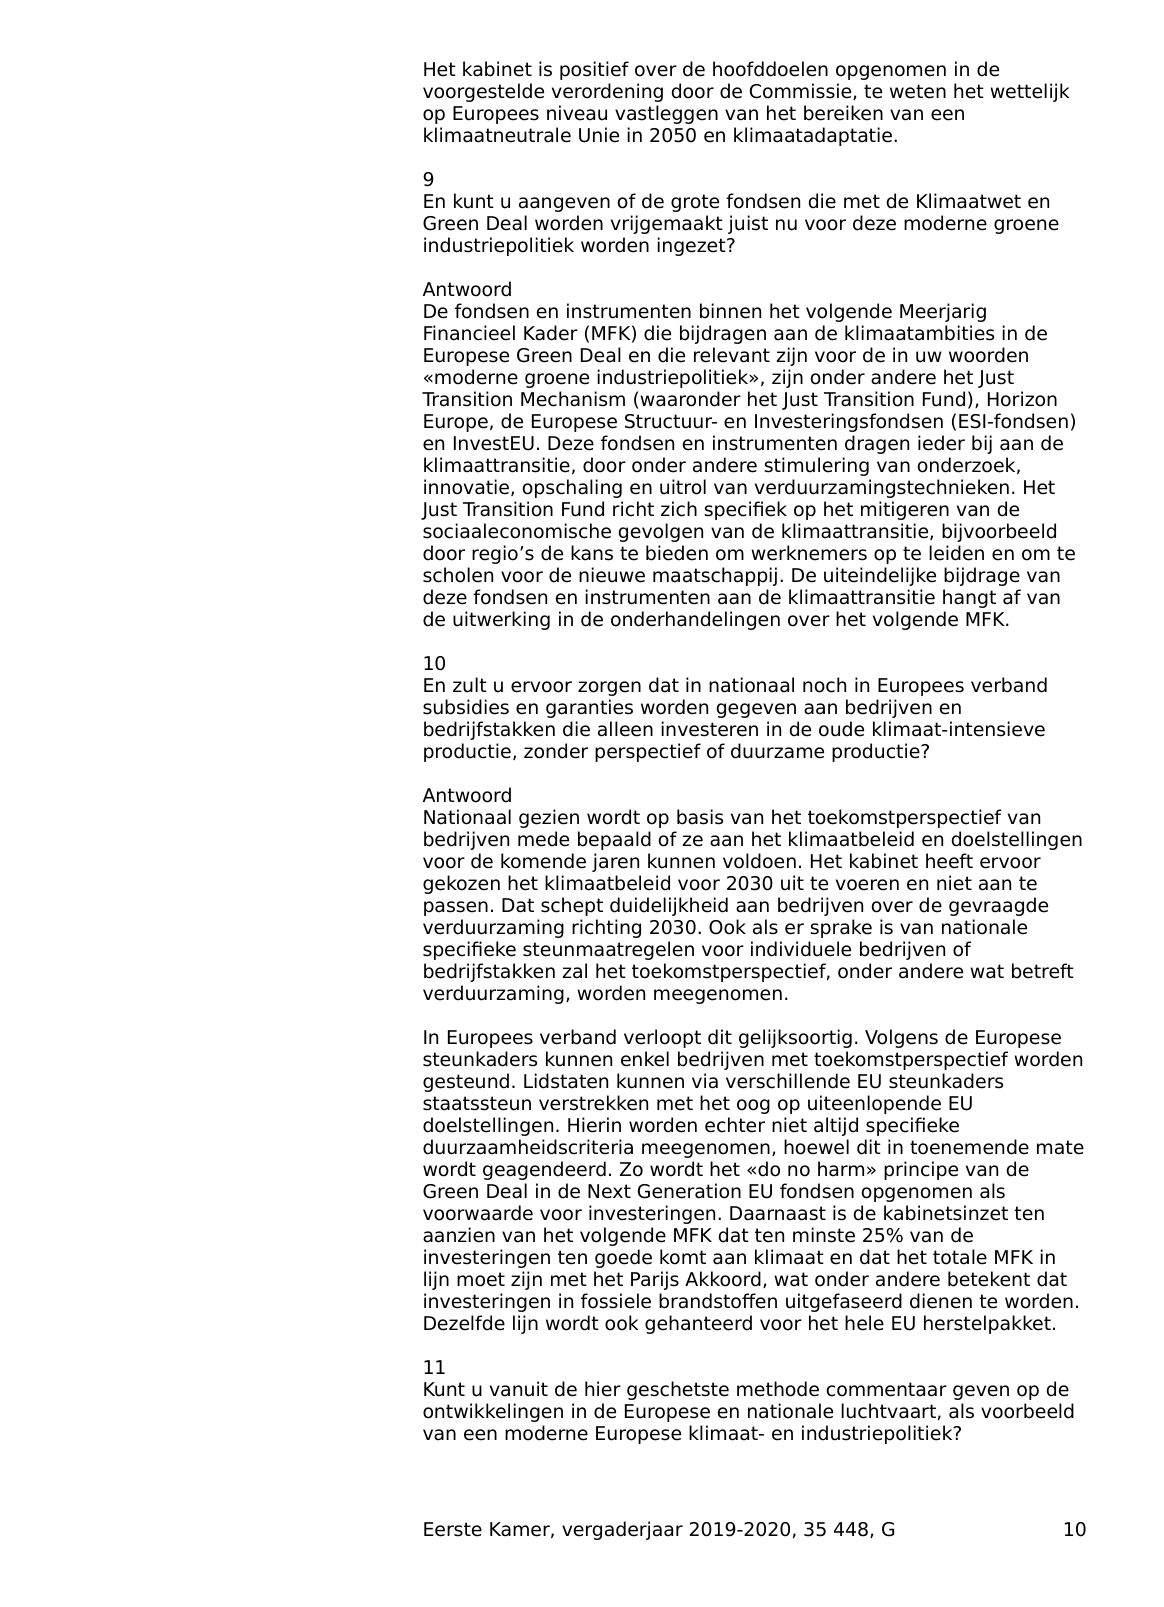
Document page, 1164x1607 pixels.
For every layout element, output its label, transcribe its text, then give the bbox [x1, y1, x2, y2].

text Antwoord [422, 279, 1087, 301]
text 9 [422, 169, 1087, 191]
text In Europees verband verloopt dit gelijksoortig. Volgens de Europese steunkaders kunnen enkel bedrijven met toekomstperspectief worden gesteund. Lidstaten kunnen via verschillende EU steunkaders staatssteun verstrekken met het oog op uiteenlopende EU doelstellingen. Hierin worden echter niet altijd specifieke duurzaamheidscriteria meegenomen, hoewel dit in toenemende mate wordt geagendeerd. Zo wordt het «do no harm» principe van de Green Deal in de Next Generation EU fondsen opgenomen als voorwaarde voor investeringen. Daarnaast is de kabinetsinzet ten aanzien van het volgende MFK dat ten minste 25% van de investeringen ten goede komt aan klimaat en dat het totale MFK in lijn moet zijn met het Parijs Akkoord, wat onder andere betekent dat investeringen in fossiele brandstoffen uitgefaseerd dienen te worden. Dezelfde lijn wordt ook gehanteerd voor het hele EU herstelpakket. [422, 1027, 1087, 1335]
text En zult u ervoor zorgen dat in nationaal noch in Europees verband subsidies en garanties worden gegeven aan bedrijven en bedrijfstakken die alleen investeren in de oude klimaat-intensieve productie, zonder perspectief of duurzame productie? [422, 675, 1087, 763]
text De fondsen en instrumenten binnen het volgende Meerjarig Financieel Kader (MFK) die bijdragen aan de klimaatambities in de Europese Green Deal en die relevant zijn voor de in uw woorden «moderne groene industriepolitiek», zijn onder andere het Just Transition Mechanism (waaronder het Just Transition Fund), Horizon Europe, de Europese Structuur- en Investeringsfondsen (ESI-fondsen) en InvestEU. Deze fondsen en instrumenten dragen ieder bij aan de klimaattransitie, door onder andere stimulering van onderzoek, innovatie, opschaling en uitrol van verduurzamingstechnieken. Het Just Transition Fund richt zich specifiek op het mitigeren van de sociaaleconomische gevolgen van de klimaattransitie, bijvoorbeeld door regio’s de kans te bieden om werknemers op te leiden en om te scholen voor de nieuwe maatschappij. De uiteindelijke bijdrage van deze fondsen en instrumenten aan de klimaattransitie hangt af van de uitwerking in de onderhandelingen over het volgende MFK. [422, 301, 1087, 631]
text Het kabinet is positief over de hoofddoelen opgenomen in de voorgestelde verordening door de Commissie, te weten het wettelijk op Europees niveau vastleggen van het bereiken van een klimaatneutrale Unie in 2050 en klimaatadaptatie. [422, 59, 1087, 147]
text Nationaal gezien wordt op basis van het toekomstperspectief van bedrijven mede bepaald of ze aan het klimaatbeleid en doelstellingen voor de komende jaren kunnen voldoen. Het kabinet heeft ervoor gekozen het klimaatbeleid voor 2030 uit te voeren en niet aan te passen. Dat schept duidelijkheid aan bedrijven over de gevraagde verduurzaming richting 2030. Ook als er sprake is van nationale specifieke steunmaatregelen voor individuele bedrijven of bedrijfstakken zal het toekomstperspectief, onder andere wat betreft verduurzaming, worden meegenomen. [422, 807, 1087, 1005]
text Kunt u vanuit de hier geschetste methode commentaar geven op de ontwikkelingen in de Europese en nationale luchtvaart, als voorbeeld van een moderne Europese klimaat- en industriepolitiek? [422, 1379, 1087, 1445]
text 11 [422, 1357, 1087, 1379]
text En kunt u aangeven of de grote fondsen die met de Klimaatwet en Green Deal worden vrijgemaakt juist nu voor deze moderne groene industriepolitiek worden ingezet? [422, 191, 1087, 257]
text Antwoord [422, 785, 1087, 807]
text 10 [422, 653, 1087, 675]
